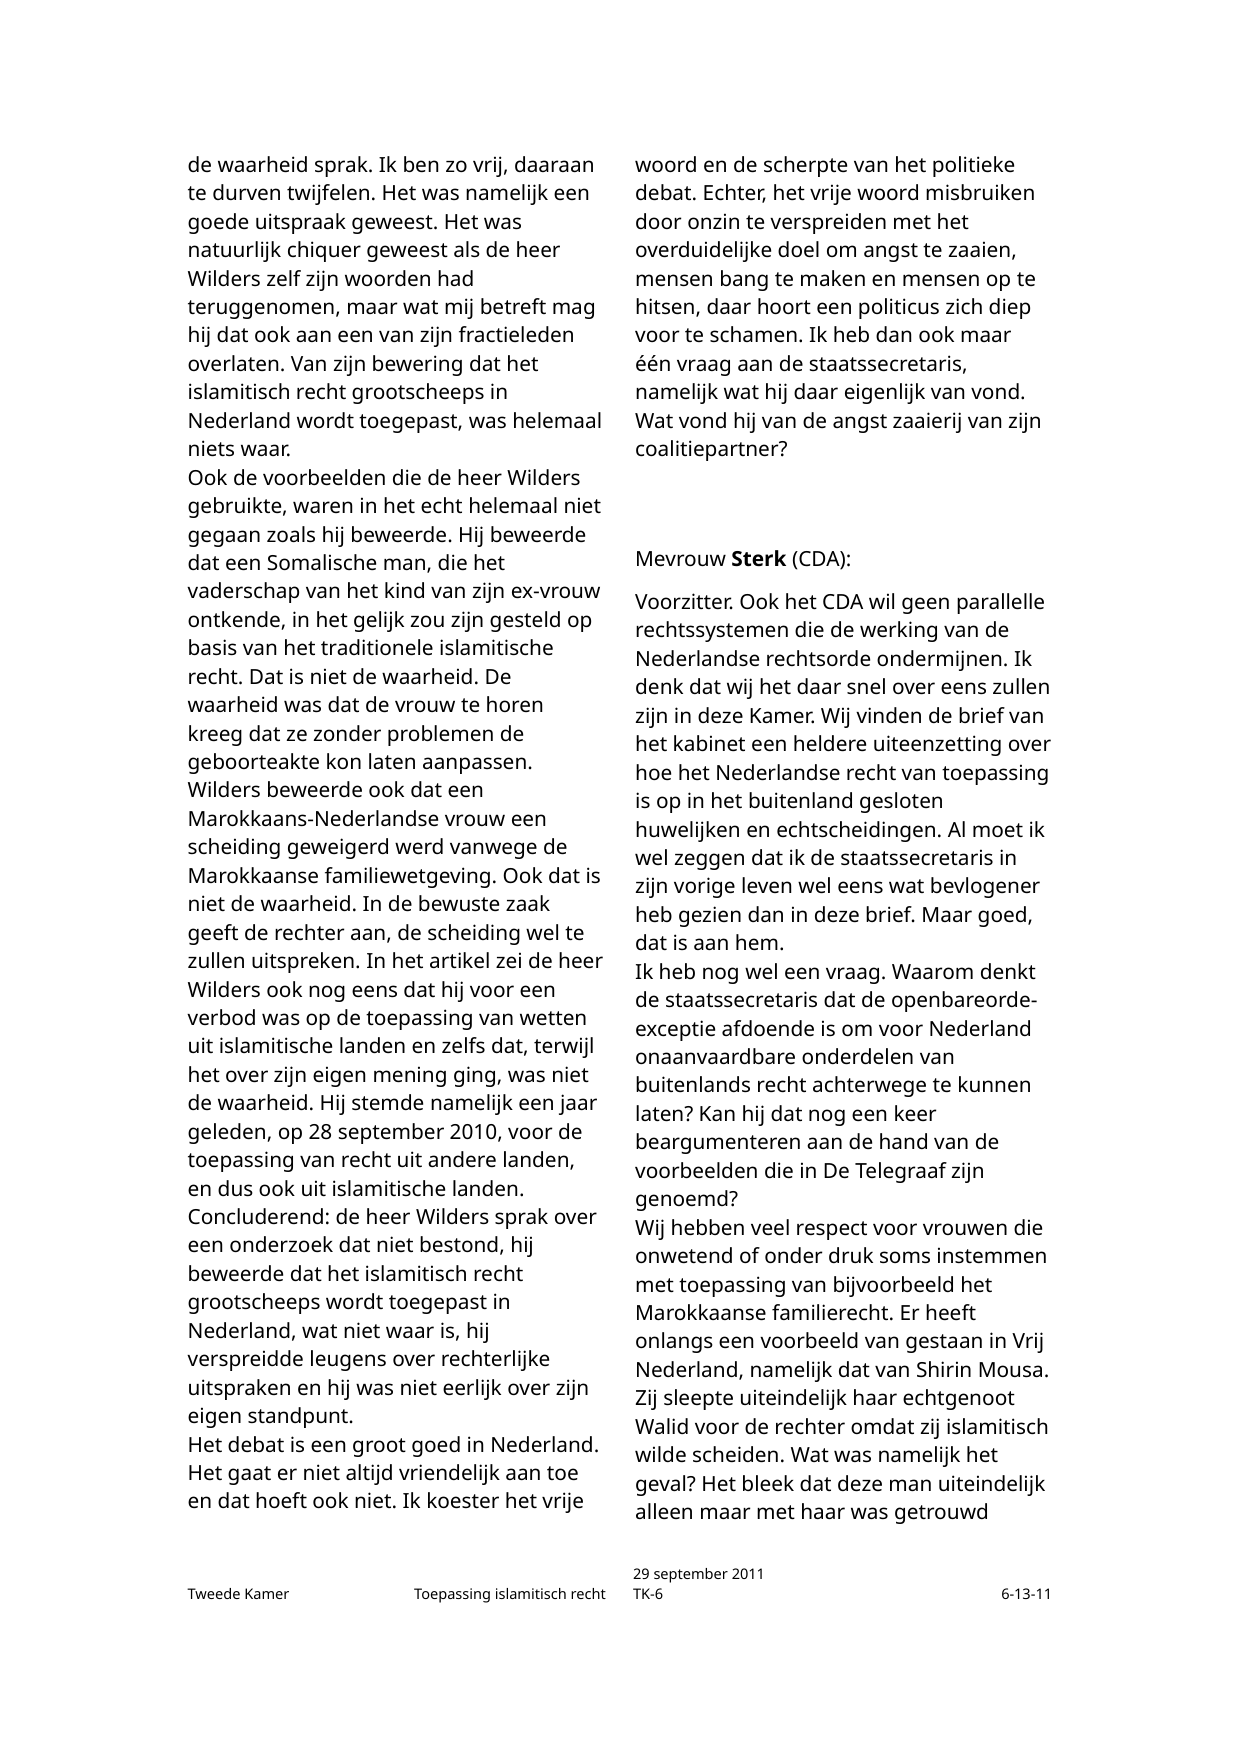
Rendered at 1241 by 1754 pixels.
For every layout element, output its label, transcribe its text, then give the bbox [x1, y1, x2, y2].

text Ik heb nog wel een vraag. Waarom denkt de staatssecretaris dat de openbareorde-exceptie afdoende is om voor Nederland onaanvaardbare onderdelen van buitenlands recht achterwege te kunnen laten? Kan hij dat nog een keer beargumenteren aan de hand van de voorbeelden die in De Telegraaf zijn genoemd? [635, 957, 1053, 1213]
text Concluderend: de heer Wilders sprak over een onderzoek dat niet bestond, hij beweerde dat het islamitisch recht grootscheeps wordt toegepast in Nederland, wat niet waar is, hij verspreidde leugens over rechterlijke uitspraken en hij was niet eerlijk over zijn eigen standpunt. [187, 1202, 605, 1430]
text woord en de scherpte van het politieke debat. Echter, het vrije woord misbruiken door onzin te verspreiden met het overduidelijke doel om angst te zaaien, mensen bang te maken en mensen op te hitsen, daar hoort een politicus zich diep voor te schamen. Ik heb dan ook maar één vraag aan de staatssecretaris, namelijk wat hij daar eigenlijk van vond. Wat vond hij van de angst zaaierij van zijn coalitiepartner? [635, 150, 1053, 463]
text Het debat is een groot goed in Nederland. Het gaat er niet altijd vriendelijk aan toe en dat hoeft ook niet. Ik koester het vrije [187, 1430, 605, 1515]
text Mevrouw Sterk (CDA): [635, 544, 1053, 572]
text Ook de voorbeelden die de heer Wilders gebruikte, waren in het echt helemaal niet gegaan zoals hij beweerde. Hij beweerde dat een Somalische man, die het vaderschap van het kind van zijn ex-vrouw ontkende, in het gelijk zou zijn gesteld op basis van het traditionele islamitische recht. Dat is niet de waarheid. De waarheid was dat de vrouw te horen kreeg dat ze zonder problemen de geboorteakte kon laten aanpassen. Wilders beweerde ook dat een Marokkaans-Nederlandse vrouw een scheiding geweigerd werd vanwege de Marokkaanse familiewetgeving. Ook dat is niet de waarheid. In de bewuste zaak geeft de rechter aan, de scheiding wel te zullen uitspreken. In het artikel zei de heer Wilders ook nog eens dat hij voor een verbod was op de toepassing van wetten uit islamitische landen en zelfs dat, terwijl het over zijn eigen mening ging, was niet de waarheid. Hij stemde namelijk een jaar geleden, op 28 september 2010, voor de toepassing van recht uit andere landen, en dus ook uit islamitische landen. [187, 463, 605, 1202]
text  [635, 493, 1053, 521]
text Wij hebben veel respect voor vrouwen die onwetend of onder druk soms instemmen met toepassing van bijvoorbeeld het Marokkaanse familierecht. Er heeft onlangs een voorbeeld van gestaan in Vrij Nederland, namelijk dat van Shirin Mousa. Zij sleepte uiteindelijk haar echtgenoot Walid voor de rechter omdat zij islamitisch wilde scheiden. Wat was namelijk het geval? Het bleek dat deze man uiteindelijk alleen maar met haar was getrouwd [635, 1213, 1053, 1526]
text de waarheid sprak. Ik ben zo vrij, daaraan te durven twijfelen. Het was namelijk een goede uitspraak geweest. Het was natuurlijk chiquer geweest als de heer Wilders zelf zijn woorden had teruggenomen, maar wat mij betreft mag hij dat ook aan een van zijn fractieleden overlaten. Van zijn bewering dat het islamitisch recht grootscheeps in Nederland wordt toegepast, was helemaal niets waar. [187, 150, 605, 463]
text Voorzitter. Ook het CDA wil geen parallelle rechtssystemen die de werking van de Nederlandse rechtsorde ondermijnen. Ik denk dat wij het daar snel over eens zullen zijn in deze Kamer. Wij vinden de brief van het kabinet een heldere uiteenzetting over hoe het Nederlandse recht van toepassing is op in het buitenland gesloten huwelijken en echtscheidingen. Al moet ik wel zeggen dat ik de staatssecretaris in zijn vorige leven wel eens wat bevlogener heb gezien dan in deze brief. Maar goed, dat is aan hem. [635, 587, 1053, 957]
